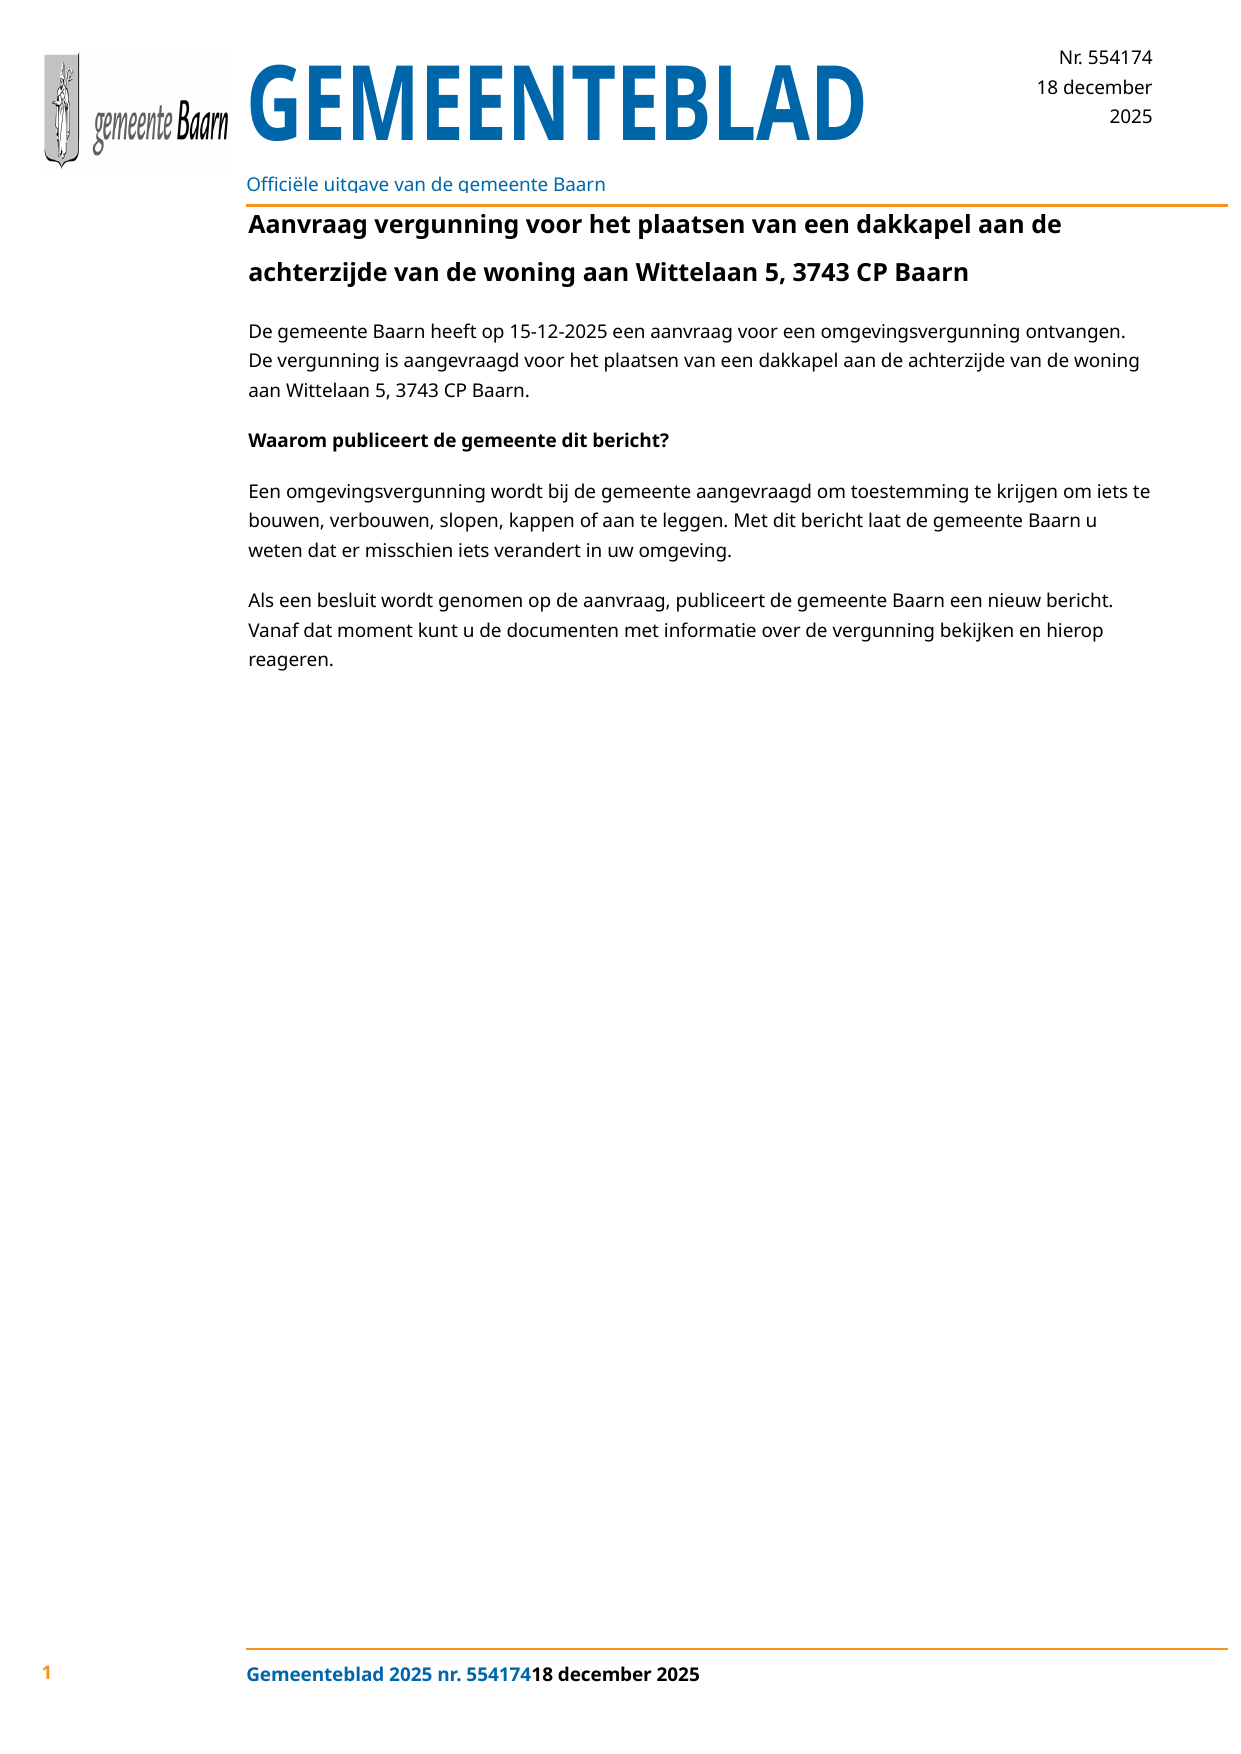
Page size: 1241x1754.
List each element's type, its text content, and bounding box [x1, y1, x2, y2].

text Een omgevingsvergunning wordt bij de gemeente aangevraagd om toestemming te krijgen om iets te bouwen, verbouwen, slopen, kappen of aan te leggen. Met dit bericht laat de gemeente Baarn u weten dat er misschien iets verandert in uw omgeving. [248, 478, 1152, 563]
text Als een besluit wordt genomen op de aanvraag, publiceert de gemeente Baarn een nieuw bericht. Vanaf dat moment kunt u de documenten met informatie over de vergunning bekijken en hierop reageren. [248, 587, 1152, 672]
picture [41, 47, 231, 172]
text De gemeente Baarn heeft op 15-12-2025 een aanvraag voor een omgevingsvergunning ontvangen. De vergunning is aangevraagd voor het plaatsen van een dakkapel aan de achterzijde van de woning aan Wittelaan 5, 3743 CP Baarn. [248, 318, 1152, 403]
text Aanvraag vergunning voor het plaatsen van een dakkapel aan de achterzijde van de woning aan Wittelaan 5, 3743 CP Baarn [248, 207, 1152, 288]
text Waarom publiceert de gemeente dit bericht? [248, 427, 1152, 453]
